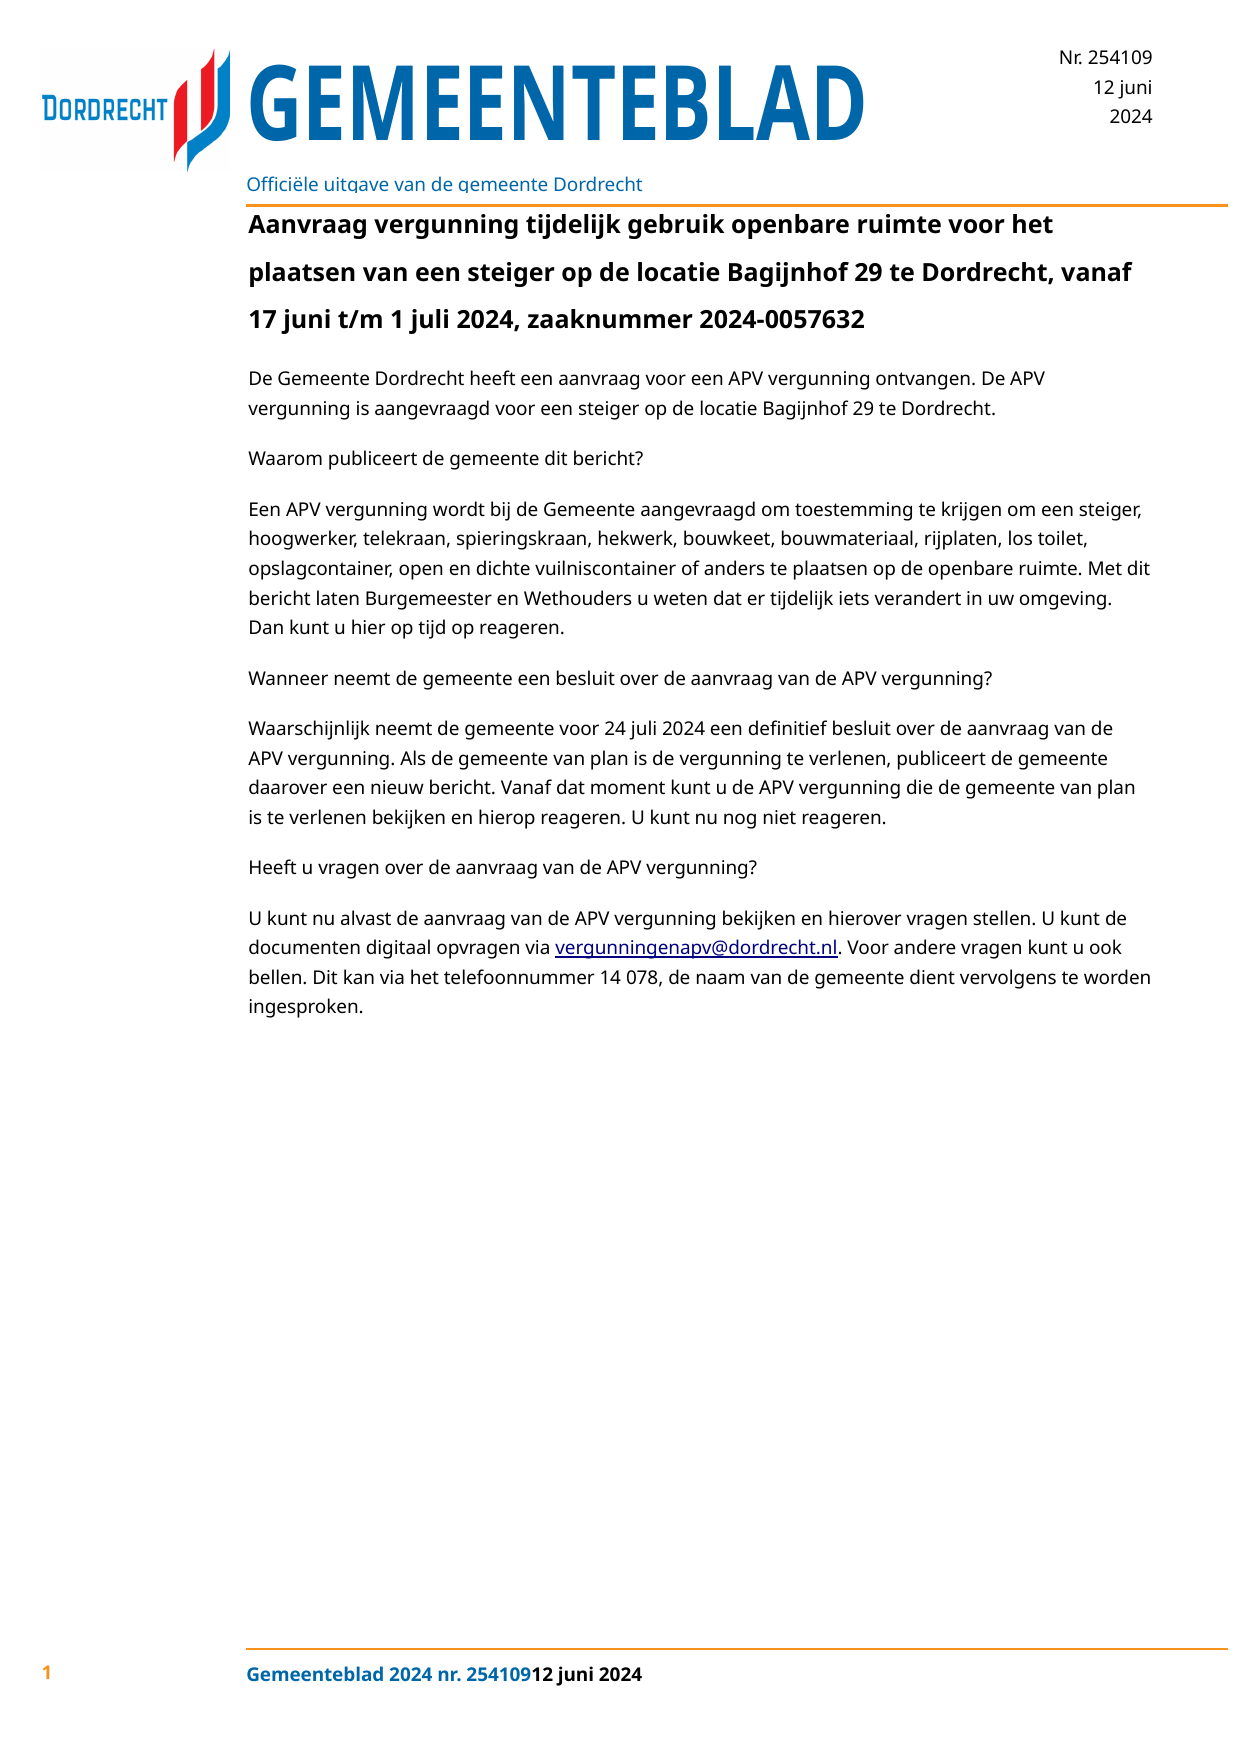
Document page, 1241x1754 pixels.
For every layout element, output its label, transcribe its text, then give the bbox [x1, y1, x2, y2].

text Aanvraag vergunning tijdelijk gebruik openbare ruimte voor het plaatsen van een steiger op de locatie Bagijnhof 29 te Dordrecht, vanaf 17 juni t/m 1 juli 2024, zaaknummer 2024-0057632 [248, 207, 1152, 336]
text Wanneer neemt de gemeente een besluit over de aanvraag van de APV vergunning? [248, 665, 1152, 690]
text U kunt nu alvast de aanvraag van de APV vergunning bekijken en hierover vragen stellen. U kunt de documenten digitaal opvragen via vergunningenapv@dordrecht.nl. Voor andere vragen kunt u ook bellen. Dit kan via het telefoonnummer 14 078, de naam van de gemeente dient vervolgens te worden ingesproken. [248, 905, 1152, 1019]
text Waarschijnlijk neemt de gemeente voor 24 juli 2024 een definitief besluit over de aanvraag van de APV vergunning. Als de gemeente van plan is de vergunning te verlenen, publiceert de gemeente daarover een nieuw bericht. Vanaf dat moment kunt u de APV vergunning die de gemeente van plan is te verlenen bekijken en hierop reageren. U kunt nu nog niet reageren. [248, 715, 1152, 829]
picture [41, 47, 231, 172]
text Waarom publiceert de gemeente dit bericht? [248, 446, 1152, 471]
text Heeft u vragen over de aanvraag van de APV vergunning? [248, 854, 1152, 880]
text Een APV vergunning wordt bij de Gemeente aangevraagd om toestemming te krijgen om een steiger, hoogwerker, telekraan, spieringskraan, hekwerk, bouwkeet, bouwmateriaal, rijplaten, los toilet, opslagcontainer, open en dichte vuilniscontainer of anders te plaatsen op de openbare ruimte. Met dit bericht laten Burgemeester en Wethouders u weten dat er tijdelijk iets verandert in uw omgeving. Dan kunt u hier op tijd op reageren. [248, 496, 1152, 640]
text De Gemeente Dordrecht heeft een aanvraag voor een APV vergunning ontvangen. De APV vergunning is aangevraagd voor een steiger op de locatie Bagijnhof 29 te Dordrecht. [248, 366, 1152, 421]
